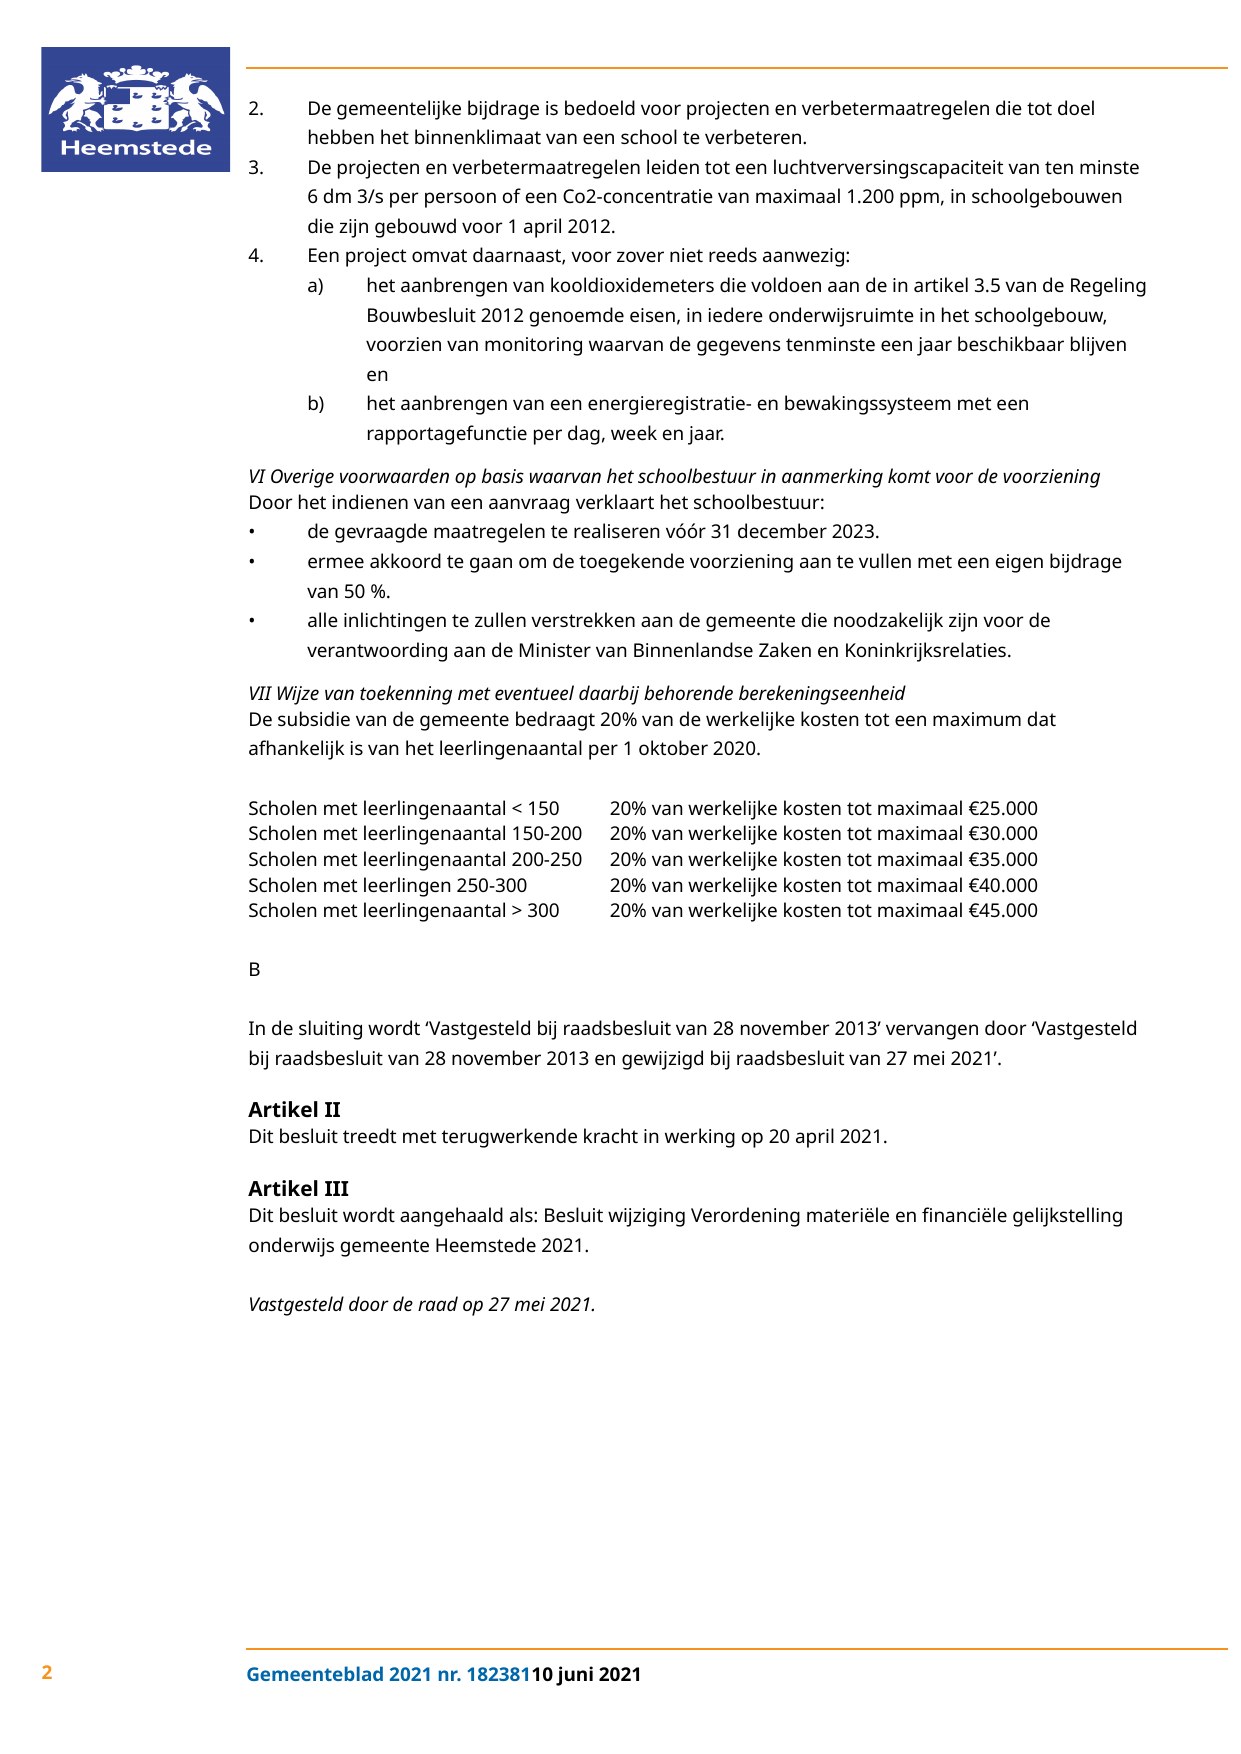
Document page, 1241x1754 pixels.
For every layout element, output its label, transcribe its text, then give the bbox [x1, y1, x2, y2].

table_cell 20% van werkelijke kosten tot maximaal €30.000 [610, 820, 1152, 846]
table_cell Scholen met leerlingenaantal 200-250 [248, 846, 609, 872]
list De projecten en verbetermaatregelen leiden tot een luchtverversingscapaciteit van ten minste 6 dm 3/s per persoon of een Co2-concentratie van maximaal 1.200 ppm, in schoolgebouwen die zijn gebouwd voor 1 april 2012. [248, 154, 1152, 239]
list het aanbrengen van een energieregistratie- en bewakingssysteem met een rapportagefunctie per dag, week en jaar. [307, 391, 1152, 446]
text In de sluiting wordt ‘Vastgesteld bij raadsbesluit van 28 november 2013’ vervangen door ‘Vastgesteld bij raadsbesluit van 28 november 2013 en gewijzigd bij raadsbesluit van 27 mei 2021’. [248, 1015, 1152, 1071]
text VI Overige voorwaarden op basis waarvan het schoolbestuur in aanmerking komt voor de voorziening [248, 463, 1152, 489]
text Vastgesteld door de raad op 27 mei 2021. [248, 1291, 1152, 1317]
list ermee akkoord te gaan om de toegekende voorziening aan te vullen met een eigen bijdrage van 50 %. [248, 548, 1152, 603]
table_cell 20% van werkelijke kosten tot maximaal €45.000 [610, 898, 1152, 923]
text Door het indienen van een aanvraag verklaart het schoolbestuur: [248, 489, 1152, 515]
table_cell Scholen met leerlingenaantal > 300 [248, 898, 609, 923]
list het aanbrengen van kooldioxidemeters die voldoen aan de in artikel 3.5 van de Regeling Bouwbesluit 2012 genoemde eisen, in iedere onderwijsruimte in het schoolgebouw, voorzien van monitoring waarvan de gegevens tenminste een jaar beschikbaar blijven en [307, 272, 1152, 387]
table_cell 20% van werkelijke kosten tot maximaal €35.000 [610, 846, 1152, 872]
text VII Wijze van toekenning met eventueel daarbij behorende berekeningseenheid [248, 680, 1152, 706]
text Artikel III [248, 1174, 1152, 1203]
picture [41, 47, 231, 172]
list alle inlichtingen te zullen verstrekken aan de gemeente die noodzakelijk zijn voor de verantwoording aan de Minister van Binnenlandse Zaken en Koninkrijksrelaties. [248, 607, 1152, 663]
table_cell Scholen met leerlingenaantal 150-200 [248, 820, 609, 846]
table_header Scholen met leerlingenaantal < 150 [248, 795, 609, 820]
table_cell Scholen met leerlingen 250-300 [248, 872, 609, 898]
table_header 20% van werkelijke kosten tot maximaal €25.000 [610, 795, 1152, 820]
text B [248, 956, 1152, 982]
table_cell 20% van werkelijke kosten tot maximaal €40.000 [610, 872, 1152, 898]
list De gemeentelijke bijdrage is bedoeld voor projecten en verbetermaatregelen die tot doel hebben het binnenklimaat van een school te verbeteren. [248, 95, 1152, 150]
text Dit besluit treedt met terugwerkende kracht in werking op 20 april 2021. [248, 1124, 1152, 1149]
text Dit besluit wordt aangehaald als: Besluit wijziging Verordening materiële en financiële gelijkstelling onderwijs gemeente Heemstede 2021. [248, 1203, 1152, 1258]
text De subsidie van de gemeente bedraagt 20% van de werkelijke kosten tot een maximum dat afhankelijk is van het leerlingenaantal per 1 oktober 2020. [248, 706, 1152, 761]
list de gevraagde maatregelen te realiseren vóór 31 december 2023. [248, 519, 1152, 544]
text Artikel II [248, 1095, 1152, 1124]
list Een project omvat daarnaast, voor zover niet reeds aanwezig: [248, 243, 1152, 268]
